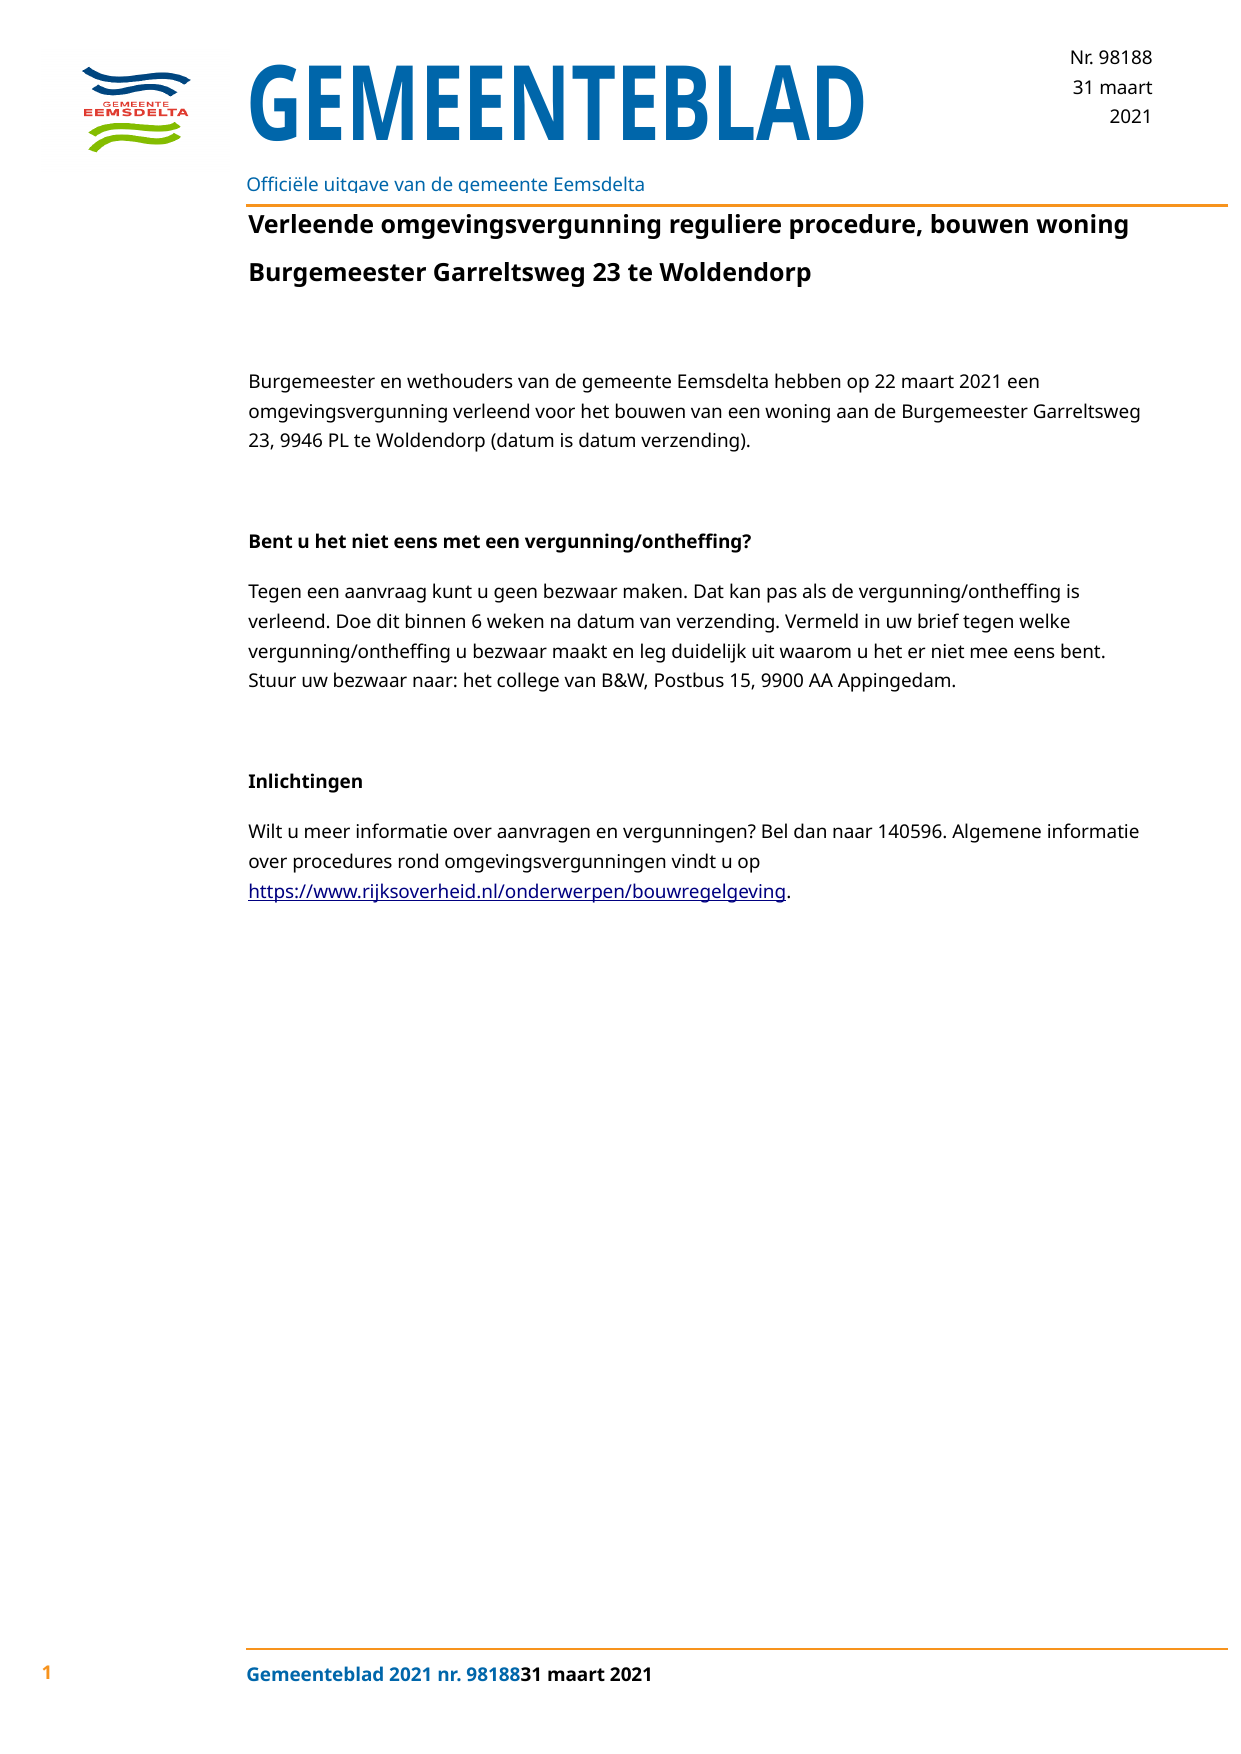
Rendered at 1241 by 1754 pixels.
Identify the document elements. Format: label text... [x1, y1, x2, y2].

text Verleende omgevingsvergunning reguliere procedure, bouwen woning Burgemeester Garreltsweg 23 te Woldendorp [248, 207, 1152, 288]
text Inlichtingen [248, 768, 1152, 794]
text Burgemeester en wethouders van de gemeente Eemsdelta hebben op 22 maart 2021 een omgevingsvergunning verleend voor het bouwen van een woning aan de Burgemeester Garreltsweg 23, 9946 PL te Woldendorp (datum is datum verzending). [248, 368, 1152, 453]
text Tegen een aanvraag kunt u geen bezwaar maken. Dat kan pas als de vergunning/ontheffing is verleend. Doe dit binnen 6 weken na datum van verzending. Vermeld in uw brief tegen welke vergunning/ontheffing u bezwaar maakt en leg duidelijk uit waarom u het er niet mee eens bent. Stuur uw bezwaar naar: het college van B&W, Postbus 15, 9900 AA Appingedam. [248, 579, 1152, 693]
picture [41, 47, 231, 172]
text Bent u het niet eens met een vergunning/ontheffing? [248, 528, 1152, 554]
text Wilt u meer informatie over aanvragen en vergunningen? Bel dan naar 140596. Algemene informatie over procedures rond omgevingsvergunningen vindt u op https://www.rijksoverheid.nl/onderwerpen/bouwregelgeving. [248, 819, 1152, 904]
